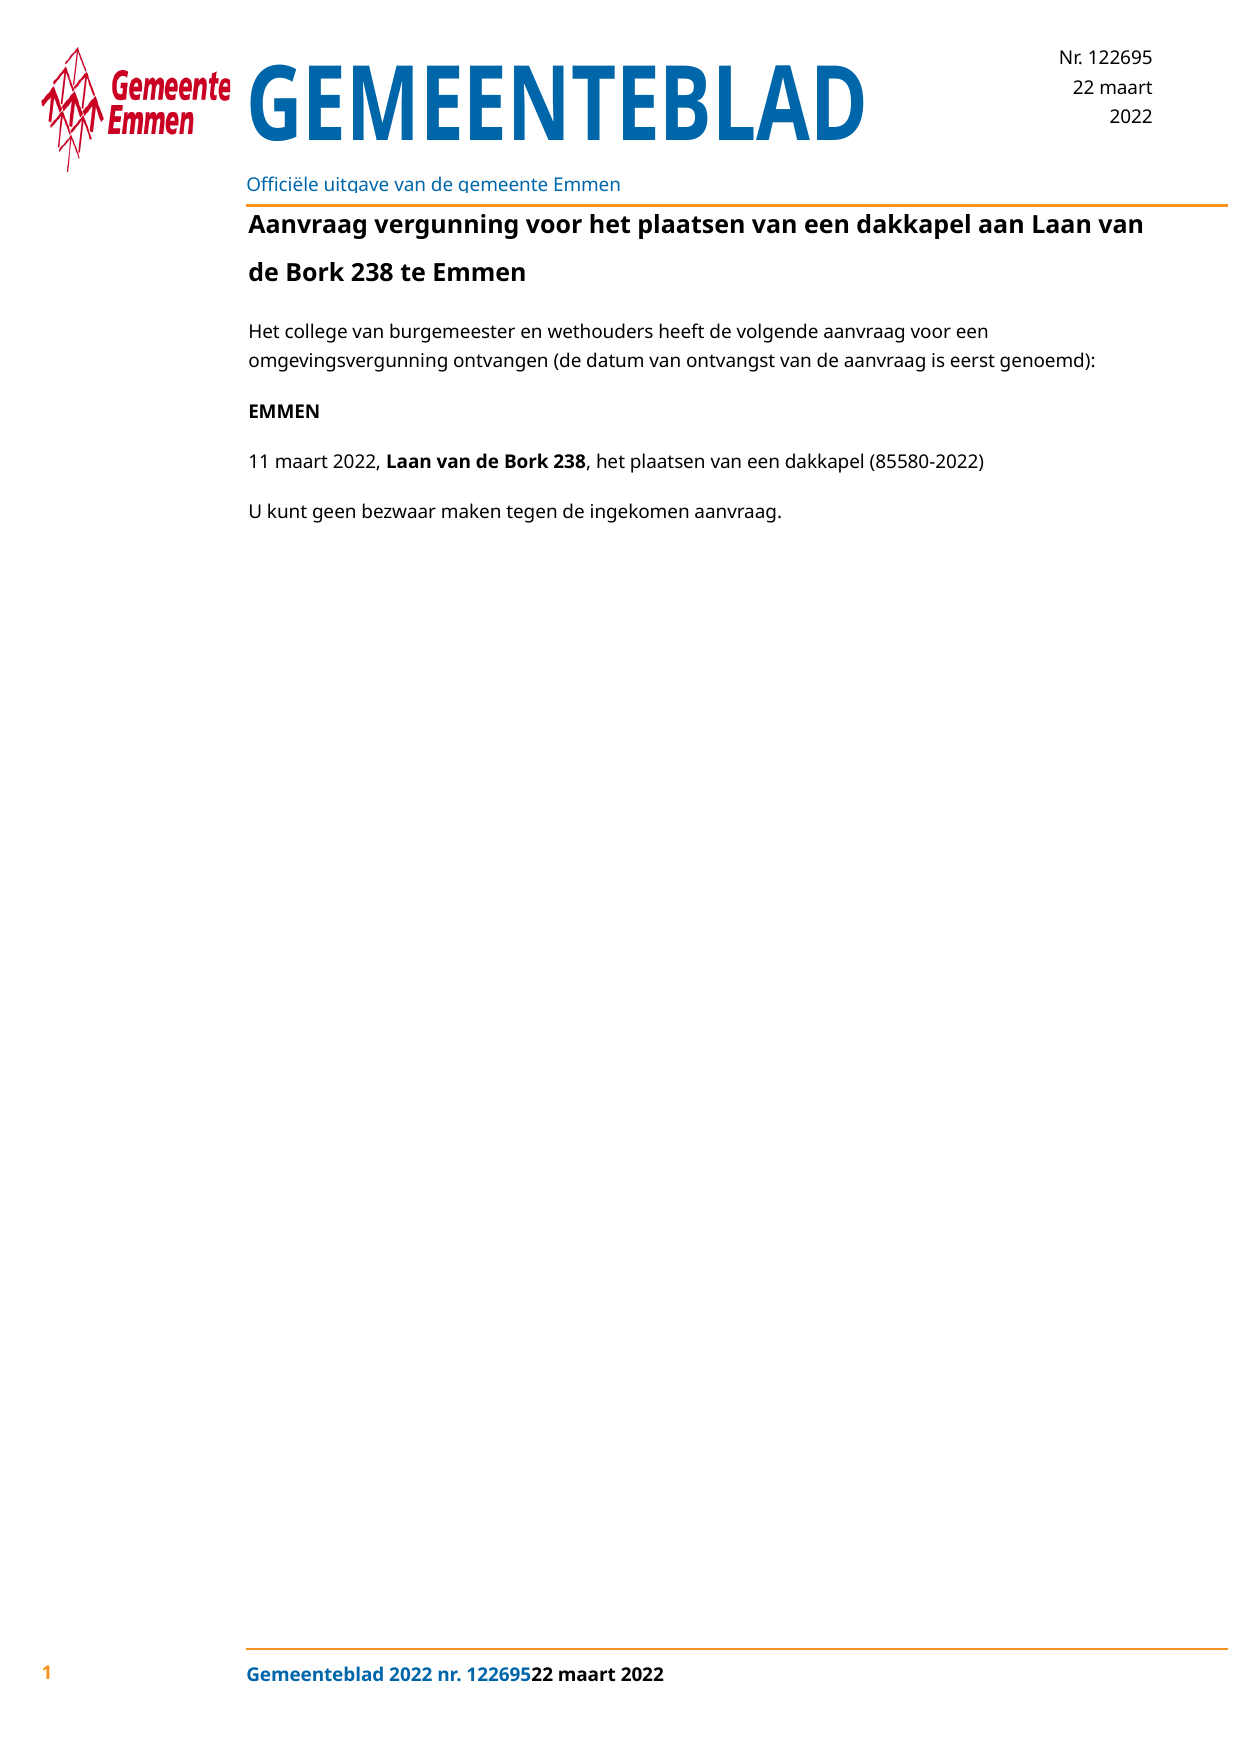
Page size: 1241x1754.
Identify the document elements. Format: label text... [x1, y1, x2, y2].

text U kunt geen bezwaar maken tegen de ingekomen aanvraag. [248, 499, 1152, 524]
text EMMEN [248, 398, 1152, 424]
text Het college van burgemeester en wethouders heeft de volgende aanvraag voor een omgevingsvergunning ontvangen (de datum van ontvangst van de aanvraag is eerst genoemd): [248, 318, 1152, 373]
picture [41, 47, 231, 172]
text Aanvraag vergunning voor het plaatsen van een dakkapel aan Laan van de Bork 238 te Emmen [248, 207, 1152, 288]
text 11 maart 2022, Laan van de Bork 238, het plaatsen van een dakkapel (85580-2022) [248, 448, 1152, 474]
